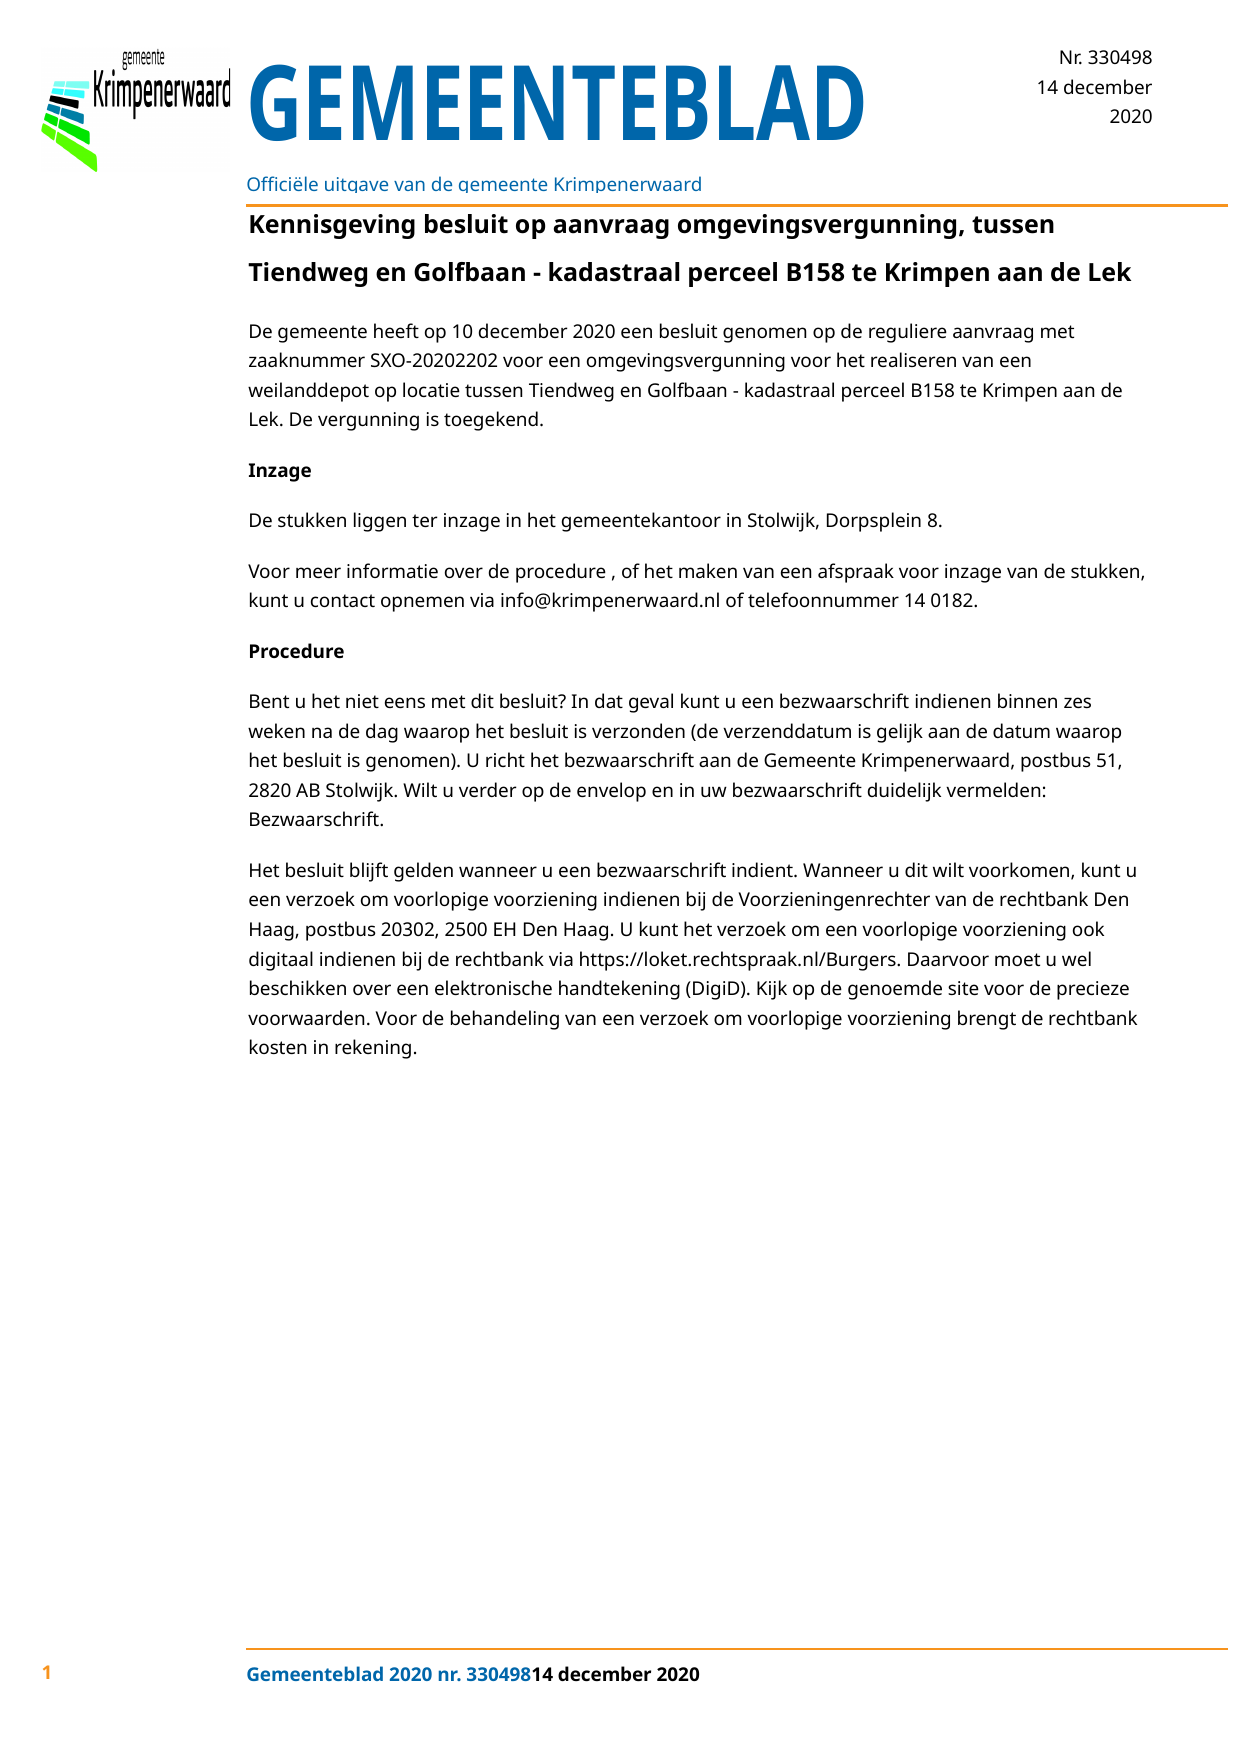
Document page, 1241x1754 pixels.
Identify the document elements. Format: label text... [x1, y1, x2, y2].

text De stukken liggen ter inzage in het gemeentekantoor in Stolwijk, Dorpsplein 8. [248, 507, 1152, 533]
text Het besluit blijft gelden wanneer u een bezwaarschrift indient. Wanneer u dit wilt voorkomen, kunt u een verzoek om voorlopige voorziening indienen bij de Voorzieningenrechter van de rechtbank Den Haag, postbus 20302, 2500 EH Den Haag. U kunt het verzoek om een voorlopige voorziening ook digitaal indienen bij de rechtbank via https://loket.rechtspraak.nl/Burgers. Daarvoor moet u wel beschikken over een elektronische handtekening (DigiD). Kijk op de genoemde site voor de precieze voorwaarden. Voor de behandeling van een verzoek om voorlopige voorziening brengt de rechtbank kosten in rekening. [248, 857, 1152, 1060]
text De gemeente heeft op 10 december 2020 een besluit genomen op de reguliere aanvraag met zaaknummer SXO-20202202 voor een omgevingsvergunning voor het realiseren van een weilanddepot op locatie tussen Tiendweg en Golfbaan - kadastraal perceel B158 te Krimpen aan de Lek. De vergunning is toegekend. [248, 318, 1152, 432]
text Bent u het niet eens met dit besluit? In dat geval kunt u een bezwaarschrift indienen binnen zes weken na de dag waarop het besluit is verzonden (de verzenddatum is gelijk aan de datum waarop het besluit is genomen). U richt het bezwaarschrift aan de Gemeente Krimpenerwaard, postbus 51, 2820 AB Stolwijk. Wilt u verder op de envelop en in uw bezwaarschrift duidelijk vermelden: Bezwaarschrift. [248, 688, 1152, 832]
text Kennisgeving besluit op aanvraag omgevingsvergunning, tussen Tiendweg en Golfbaan - kadastraal perceel B158 te Krimpen aan de Lek [248, 207, 1152, 288]
picture [41, 47, 231, 172]
text Inzage [248, 457, 1152, 483]
text Procedure [248, 638, 1152, 664]
text Voor meer informatie over de procedure , of het maken van een afspraak voor inzage van de stukken, kunt u contact opnemen via info@krimpenerwaard.nl of telefoonnummer 14 0182. [248, 558, 1152, 613]
